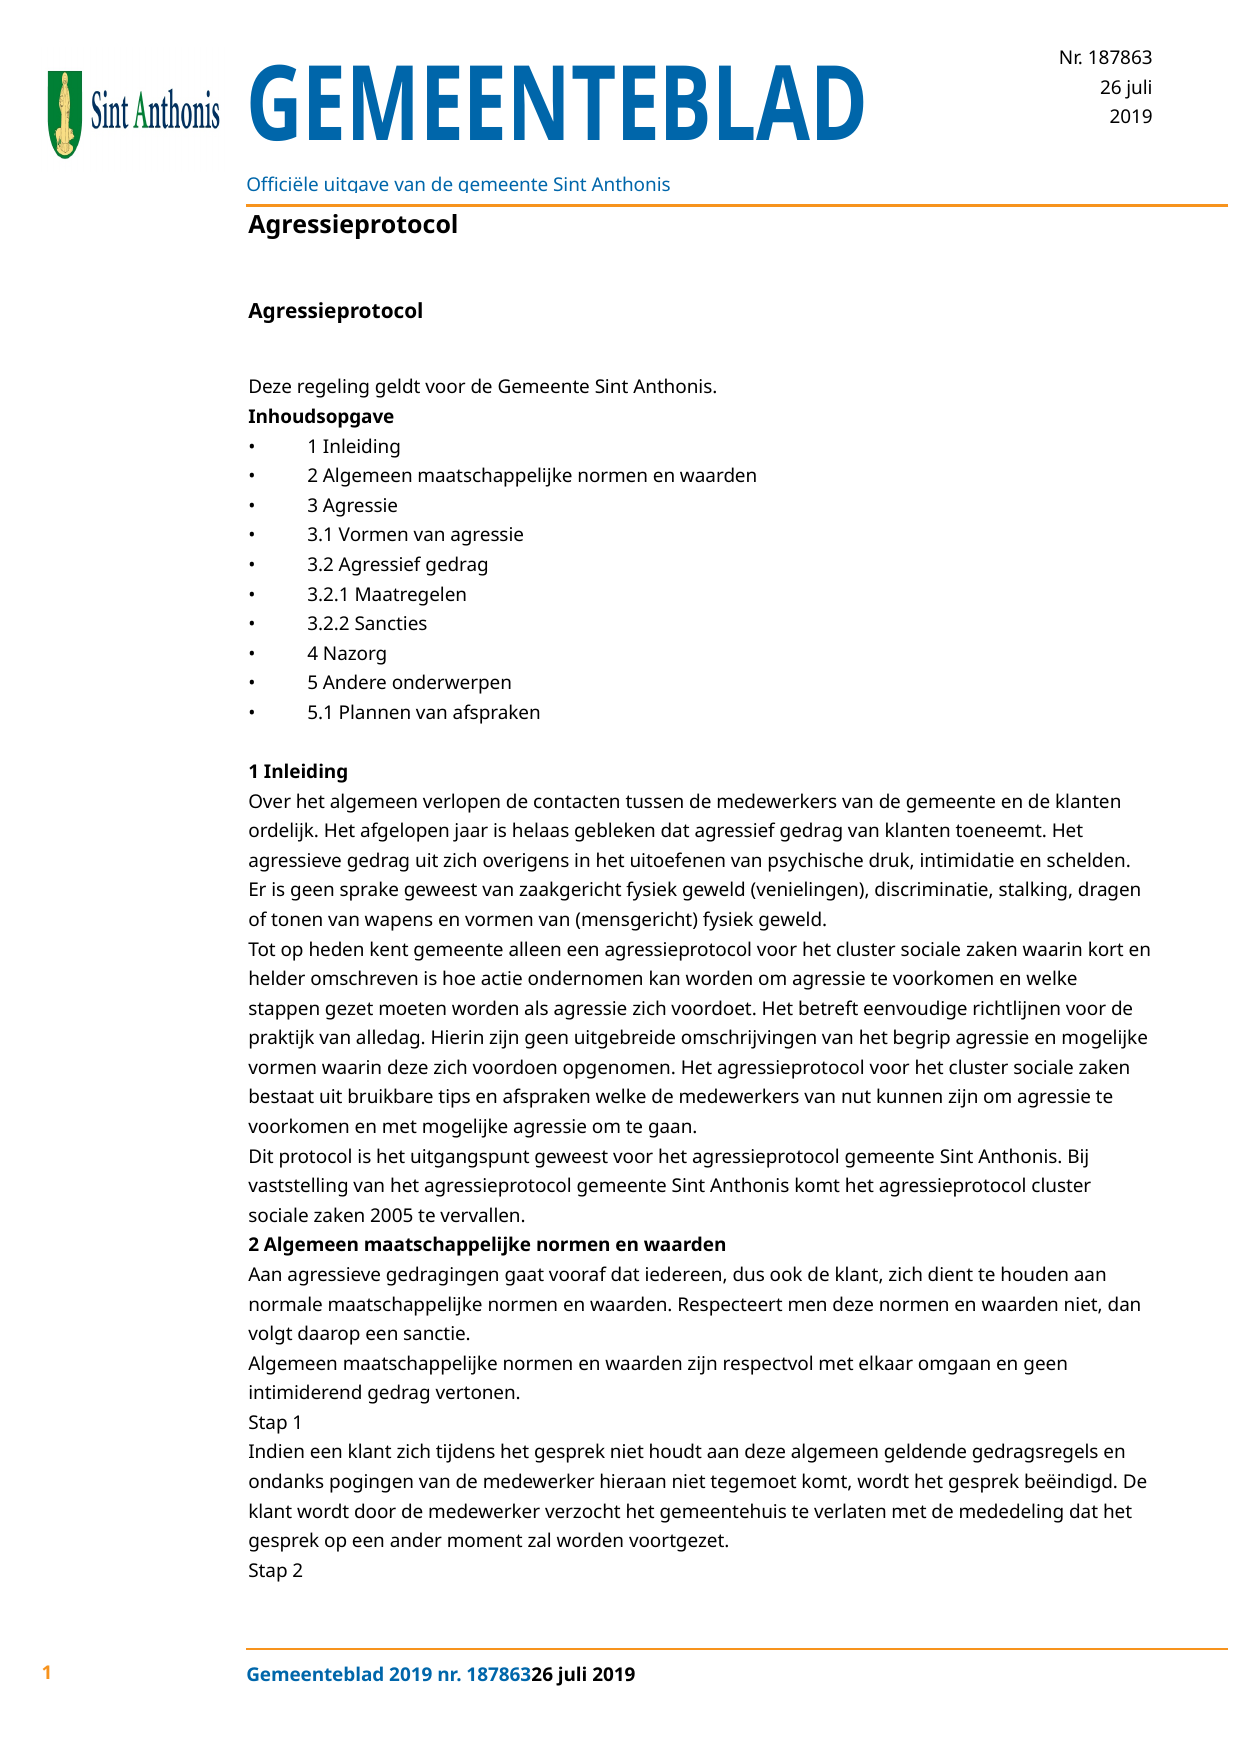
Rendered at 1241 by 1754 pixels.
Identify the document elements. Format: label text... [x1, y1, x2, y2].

picture [41, 47, 231, 172]
list 3 Agressie [248, 492, 1152, 518]
list 3.2.2 Sancties [248, 610, 1152, 636]
text Agressieprotocol [248, 296, 1152, 324]
text Tot op heden kent gemeente alleen een agressieprotocol voor het cluster sociale zaken waarin kort en helder omschreven is hoe actie ondernomen kan worden om agressie te voorkomen en welke stappen gezet moeten worden als agressie zich voordoet. Het betreft eenvoudige richtlijnen voor de praktijk van alledag. Hierin zijn geen uitgebreide omschrijvingen van het begrip agressie en mogelijke vormen waarin deze zich voordoen opgenomen. Het agressieprotocol voor het cluster sociale zaken bestaat uit bruikbare tips en afspraken welke de medewerkers van nut kunnen zijn om agressie te voorkomen en met mogelijke agressie om te gaan. [248, 936, 1152, 1139]
list 5.1 Plannen van afspraken [248, 699, 1152, 725]
text Algemeen maatschappelijke normen en waarden zijn respectvol met elkaar omgaan en geen intimiderend gedrag vertonen. [248, 1350, 1152, 1405]
text Deze regeling geldt voor de Gemeente Sint Anthonis. [248, 374, 1152, 399]
text Aan agressieve gedragingen gaat vooraf dat iedereen, dus ook de klant, zich dient te houden aan normale maatschappelijke normen en waarden. Respecteert men deze normen en waarden niet, dan volgt daarop een sanctie. [248, 1261, 1152, 1346]
text 2 Algemeen maatschappelijke normen en waarden [248, 1232, 1152, 1257]
list 3.2.1 Maatregelen [248, 581, 1152, 607]
list 1 Inleiding [248, 433, 1152, 459]
text Agressieprotocol [248, 207, 1152, 241]
text 1 Inleiding [248, 758, 1152, 784]
list 4 Nazorg [248, 640, 1152, 666]
list 2 Algemeen maatschappelijke normen en waarden [248, 462, 1152, 488]
text Indien een klant zich tijdens het gesprek niet houdt aan deze algemeen geldende gedragsregels en ondanks pogingen van de medewerker hieraan niet tegemoet komt, wordt het gesprek beëindigd. De klant wordt door de medewerker verzocht het gemeentehuis te verlaten met de mededeling dat het gesprek op een ander moment zal worden voortgezet. [248, 1439, 1152, 1553]
text Over het algemeen verlopen de contacten tussen de medewerkers van de gemeente en de klanten ordelijk. Het afgelopen jaar is helaas gebleken dat agressief gedrag van klanten toeneemt. Het agressieve gedrag uit zich overigens in het uitoefenen van psychische druk, intimidatie en schelden. Er is geen sprake geweest van zaakgericht fysiek geweld (venielingen), discriminatie, stalking, dragen of tonen van wapens en vormen van (mensgericht) fysiek geweld. [248, 788, 1152, 932]
list 5 Andere onderwerpen [248, 669, 1152, 695]
text Stap 2 [248, 1557, 1152, 1583]
text Inhoudsopgave [248, 403, 1152, 429]
list 3.1 Vormen van agressie [248, 522, 1152, 547]
text Dit protocol is het uitgangspunt geweest voor het agressieprotocol gemeente Sint Anthonis. Bij vaststelling van het agressieprotocol gemeente Sint Anthonis komt het agressieprotocol cluster sociale zaken 2005 te vervallen. [248, 1143, 1152, 1228]
list 3.2 Agressief gedrag [248, 551, 1152, 577]
text Stap 1 [248, 1409, 1152, 1435]
